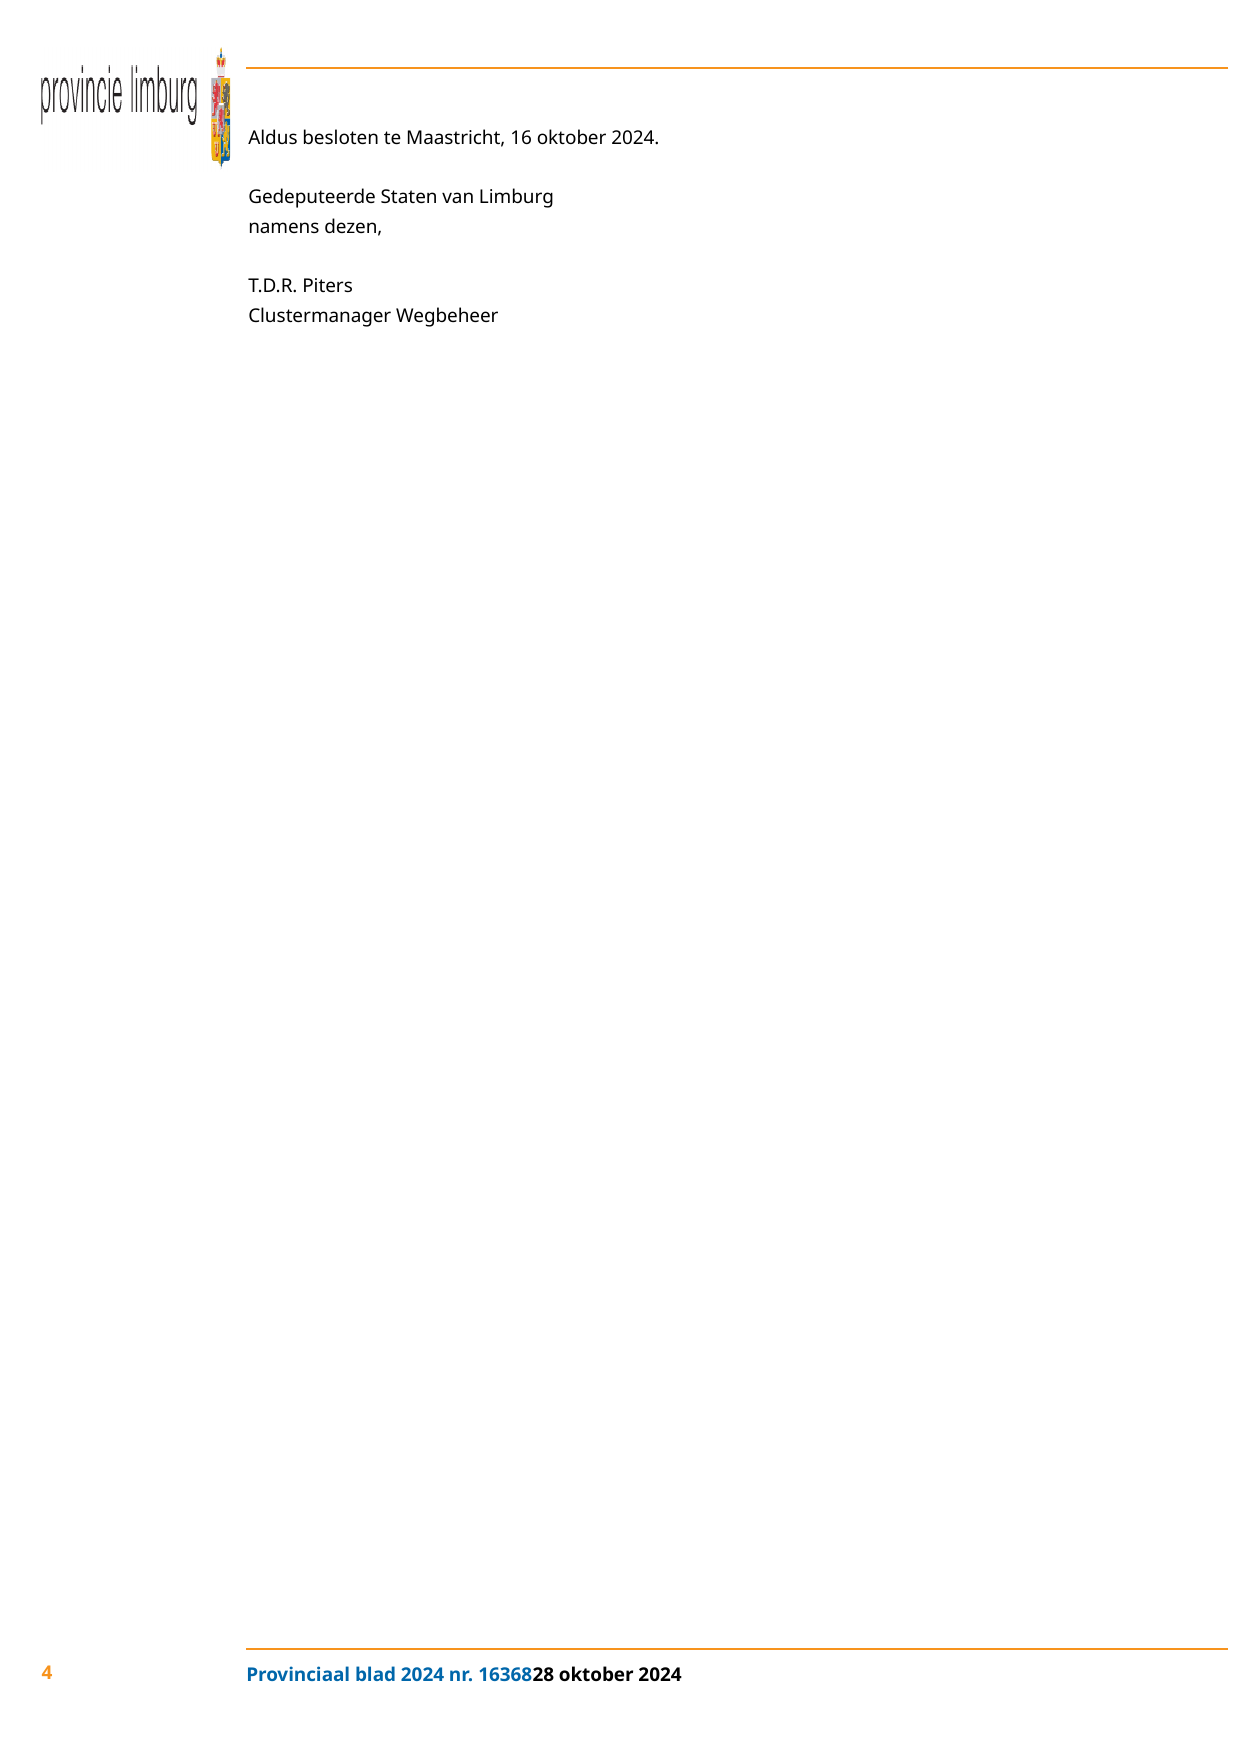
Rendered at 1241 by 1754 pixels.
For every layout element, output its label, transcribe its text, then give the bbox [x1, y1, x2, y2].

text namens dezen, [248, 213, 1152, 239]
text Gedeputeerde Staten van Limburg [248, 183, 1152, 209]
text ​ [248, 331, 1152, 357]
picture [41, 47, 231, 172]
text T.D.R. Piters [248, 272, 1152, 298]
text Aldus besloten te Maastricht, 16 oktober 2024. [248, 124, 1152, 150]
text Clustermanager Wegbeheer [248, 302, 1152, 328]
text ​ [248, 243, 1152, 268]
text ​ [248, 361, 1152, 387]
